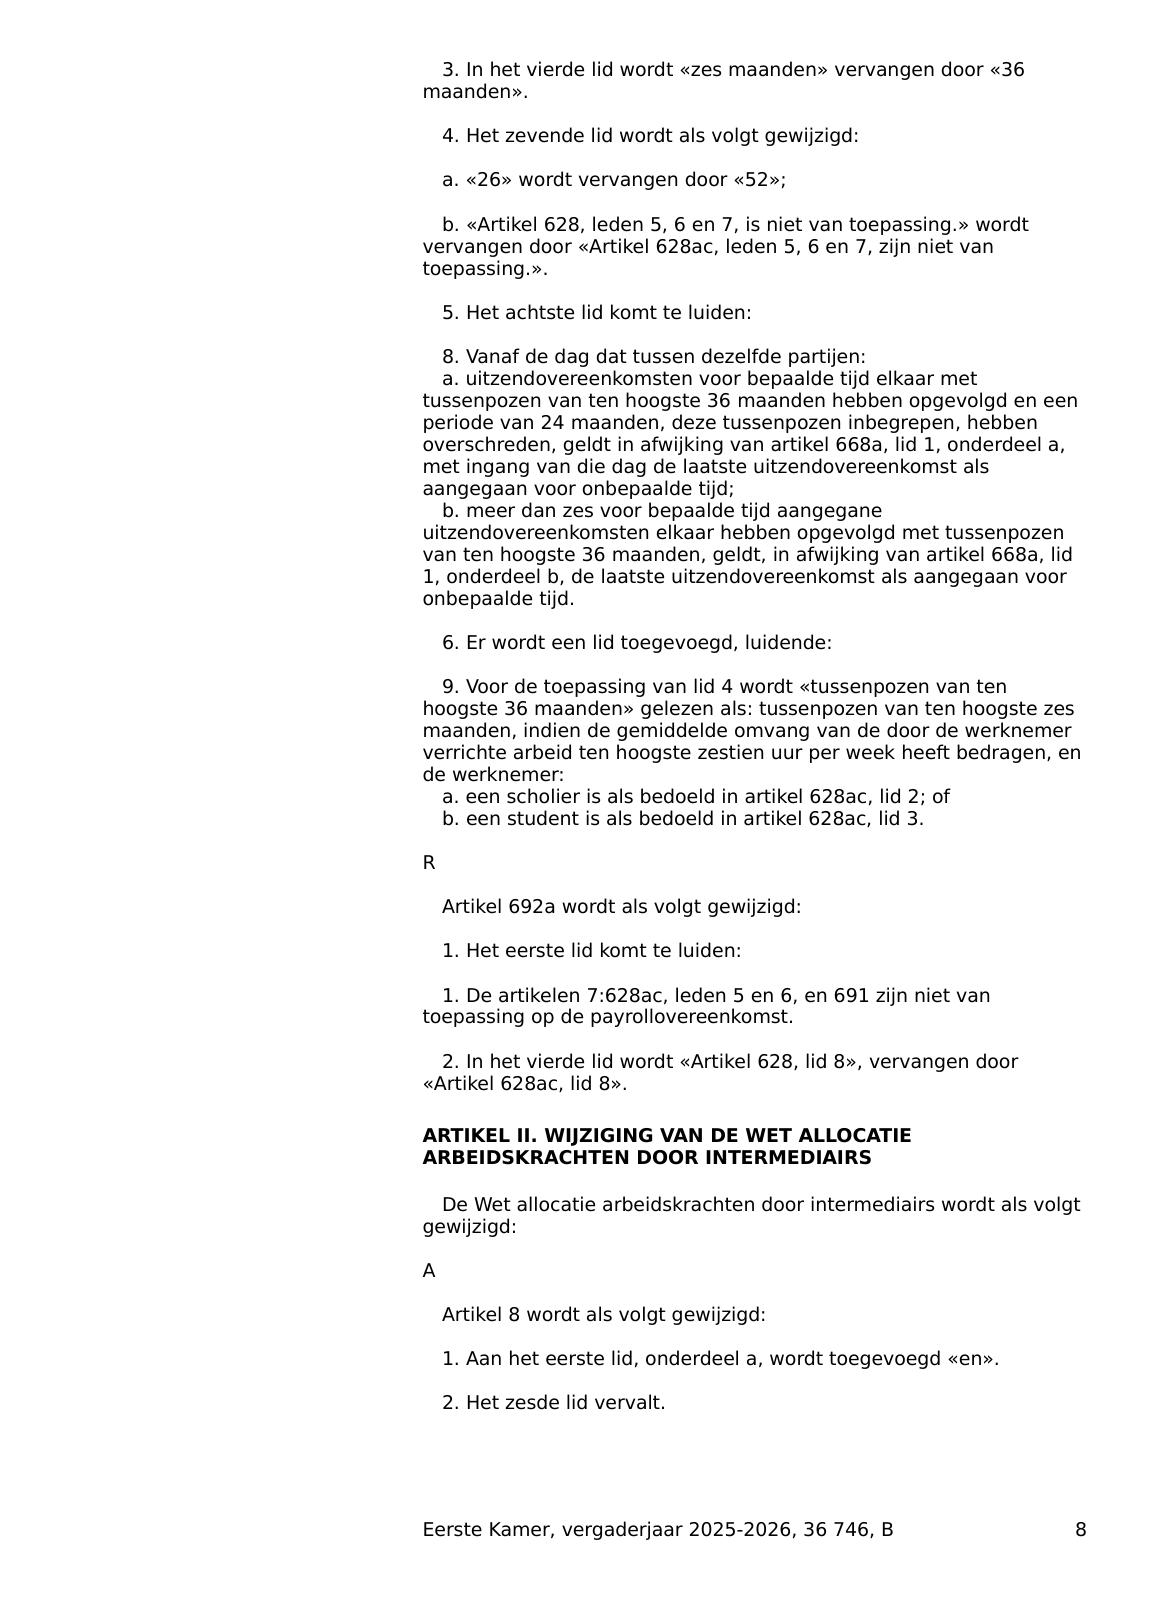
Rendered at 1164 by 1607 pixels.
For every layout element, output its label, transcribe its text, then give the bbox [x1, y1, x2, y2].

text 2. In het vierde lid wordt «Artikel 628, lid 8», vervangen door «Artikel 628ac, lid 8». [422, 1051, 1087, 1094]
text A [422, 1260, 1087, 1282]
text 1. Aan het eerste lid, onderdeel a, wordt toegevoegd «en». [422, 1348, 1087, 1370]
text 2. Het zesde lid vervalt. [422, 1392, 1087, 1414]
text a. uitzendovereenkomsten voor bepaalde tijd elkaar met tussenpozen van ten hoogste 36 maanden hebben opgevolgd en een periode van 24 maanden, deze tussenpozen inbegrepen, hebben overschreden, geldt in afwijking van artikel 668a, lid 1, onderdeel a, met ingang van die dag de laatste uitzendovereenkomst als aangegaan voor onbepaalde tijd; [422, 368, 1087, 500]
text 9. Voor de toepassing van lid 4 wordt «tussenpozen van ten hoogste 36 maanden» gelezen als: tussenpozen van ten hoogste zes maanden, indien de gemiddelde omvang van de door de werknemer verrichte arbeid ten hoogste zestien uur per week heeft bedragen, en de werknemer: [422, 676, 1087, 786]
subtitle ARTIKEL II. WIJZIGING VAN DE WET ALLOCATIE ARBEIDSKRACHTEN DOOR INTERMEDIAIRS [422, 1124, 1087, 1168]
text 5. Het achtste lid komt te luiden: [422, 302, 1087, 324]
text b. een student is als bedoeld in artikel 628ac, lid 3. [422, 808, 1087, 830]
text 1. De artikelen 7:628ac, leden 5 en 6, en 691 zijn niet van toepassing op de payrollovereenkomst. [422, 984, 1087, 1028]
text 1. Het eerste lid komt te luiden: [422, 940, 1087, 962]
text 4. Het zevende lid wordt als volgt gewijzigd: [422, 125, 1087, 147]
text Artikel 692a wordt als volgt gewijzigd: [422, 896, 1087, 918]
text 8. Vanaf de dag dat tussen dezelfde partijen: [422, 346, 1087, 368]
text De Wet allocatie arbeidskrachten door intermediairs wordt als volgt gewijzigd: [422, 1193, 1087, 1237]
text a. «26» wordt vervangen door «52»; [422, 169, 1087, 191]
text Artikel 8 wordt als volgt gewijzigd: [422, 1304, 1087, 1326]
text a. een scholier is als bedoeld in artikel 628ac, lid 2; of [422, 786, 1087, 808]
text b. «Artikel 628, leden 5, 6 en 7, is niet van toepassing.» wordt vervangen door «Artikel 628ac, leden 5, 6 en 7, zijn niet van toepassing.». [422, 213, 1087, 279]
text 3. In het vierde lid wordt «zes maanden» vervangen door «36 maanden». [422, 59, 1087, 103]
text R [422, 852, 1087, 874]
text b. meer dan zes voor bepaalde tijd aangegane uitzendovereenkomsten elkaar hebben opgevolgd met tussenpozen van ten hoogste 36 maanden, geldt, in afwijking van artikel 668a, lid 1, onderdeel b, de laatste uitzendovereenkomst als aangegaan voor onbepaalde tijd. [422, 500, 1087, 609]
text 6. Er wordt een lid toegevoegd, luidende: [422, 632, 1087, 654]
